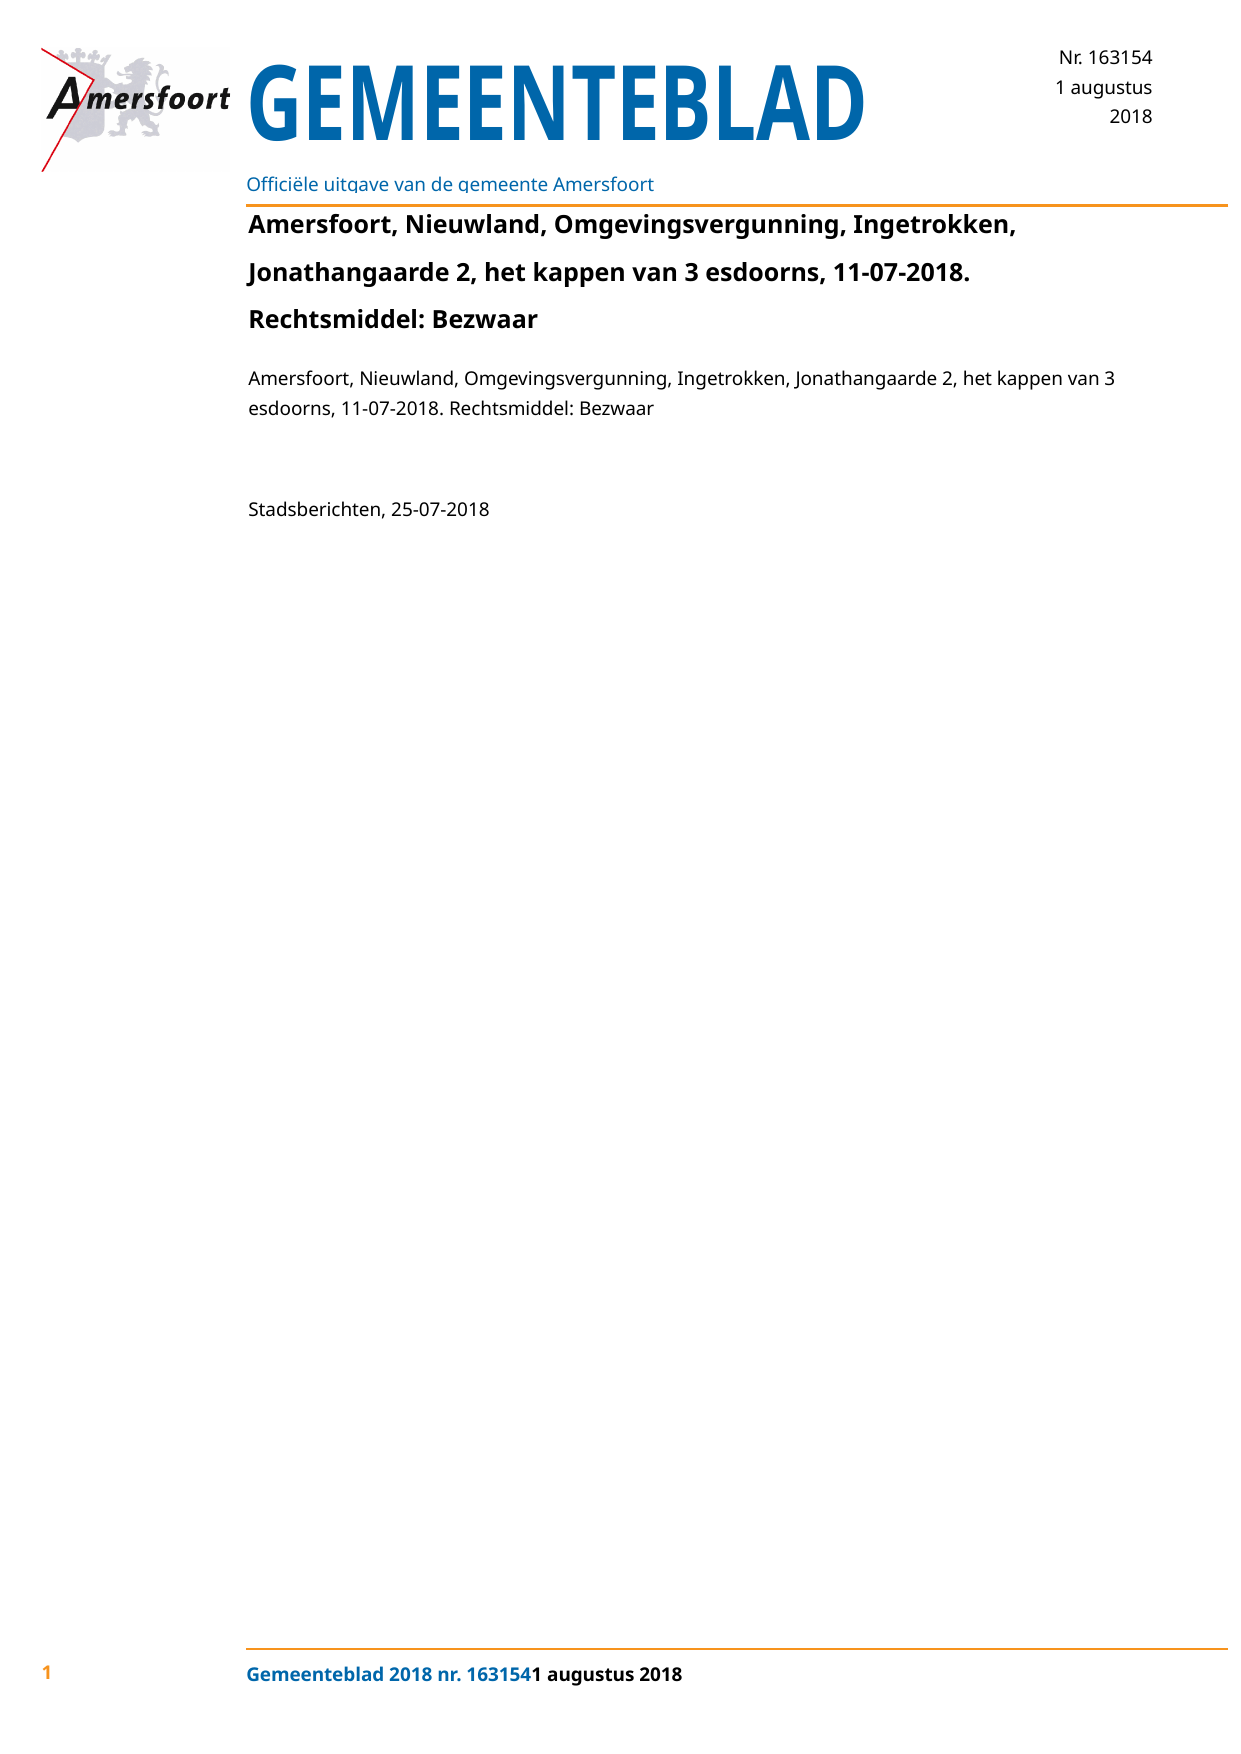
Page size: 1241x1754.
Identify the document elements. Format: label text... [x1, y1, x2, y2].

text Amersfoort, Nieuwland, Omgevingsvergunning, Ingetrokken, Jonathangaarde 2, het kappen van 3 esdoorns, 11-07-2018. Rechtsmiddel: Bezwaar [248, 366, 1152, 421]
text Stadsberichten, 25-07-2018 [248, 496, 1152, 522]
text Amersfoort, Nieuwland, Omgevingsvergunning, Ingetrokken, Jonathangaarde 2, het kappen van 3 esdoorns, 11-07-2018. Rechtsmiddel: Bezwaar [248, 207, 1152, 336]
picture [41, 47, 231, 172]
